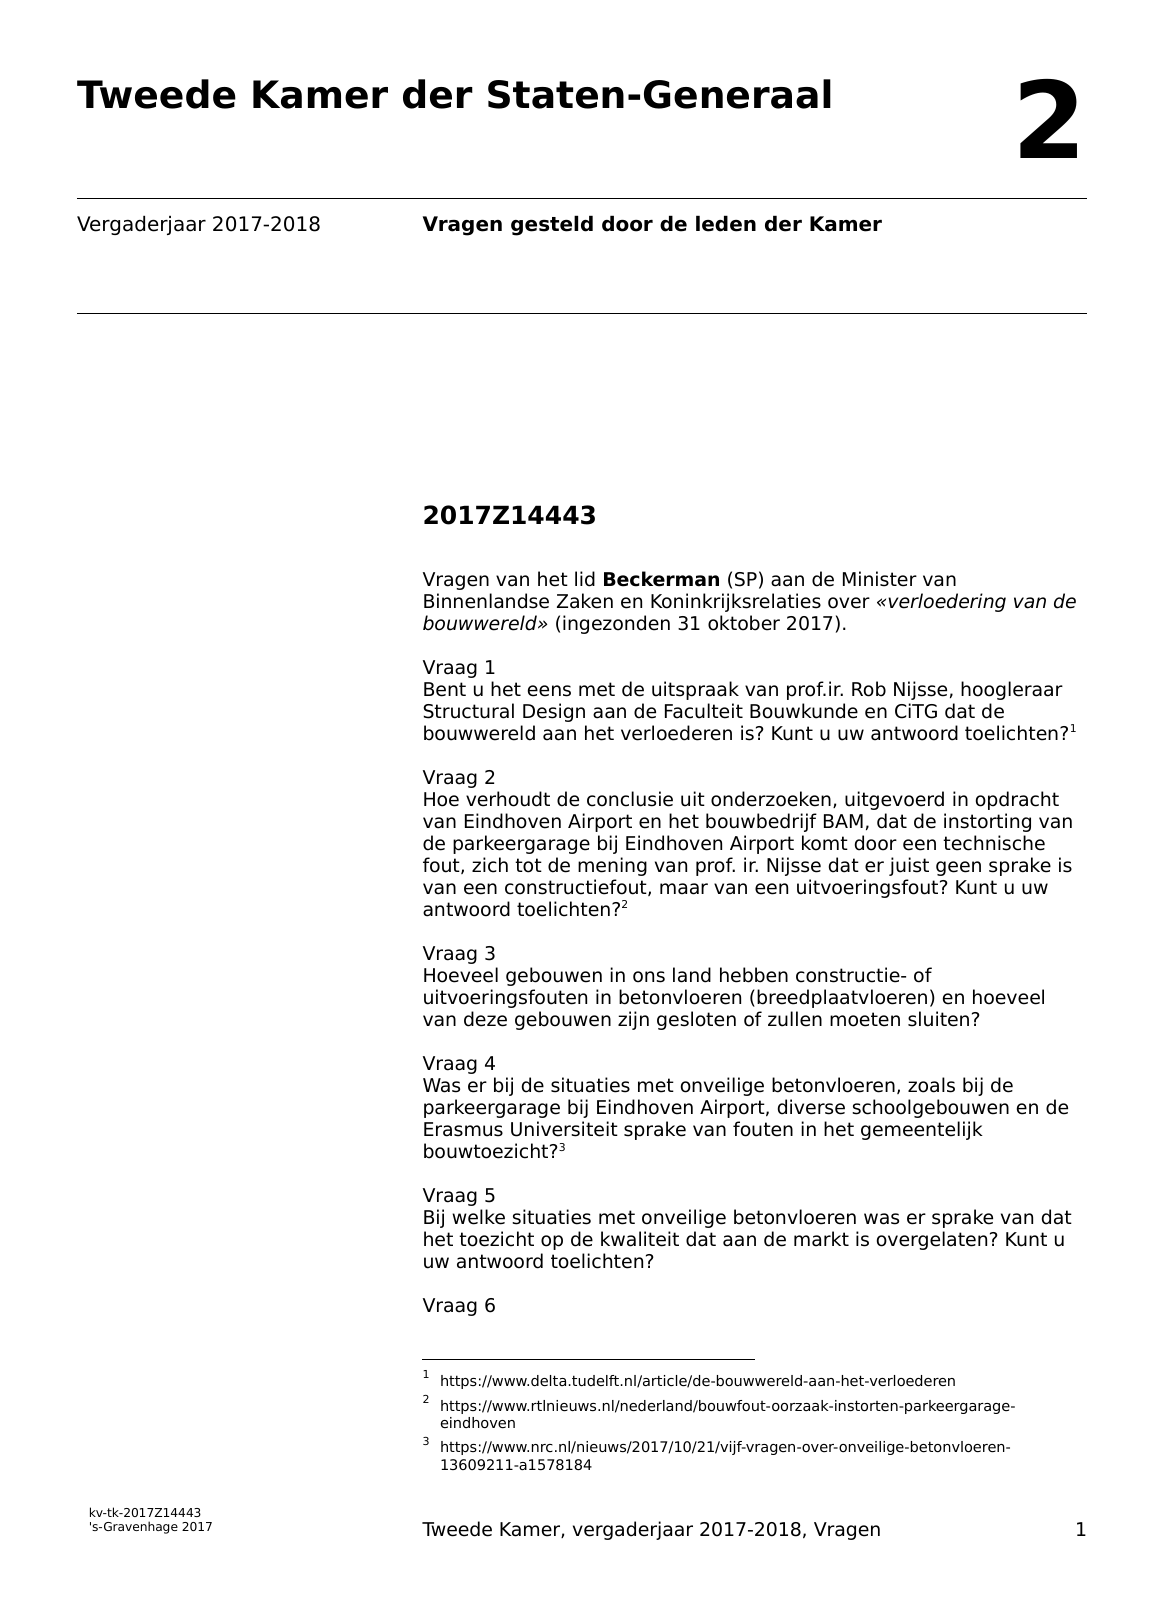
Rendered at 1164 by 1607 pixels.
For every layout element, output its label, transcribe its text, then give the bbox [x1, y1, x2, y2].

text Vraag 4 [422, 1053, 1087, 1075]
text Was er bij de situaties met onveilige betonvloeren, zoals bij de parkeergarage bij Eindhoven Airport, diverse schoolgebouwen en de Erasmus Universiteit sprake van fouten in het gemeentelijk bouwtoezicht? [422, 1075, 1087, 1163]
text Vraag 5 [422, 1185, 1087, 1207]
text Vraag 6 [422, 1295, 1087, 1317]
text https://www.nrc.nl/nieuws/2017/10/21/vijf-vragen-over-onveilige-betonvloeren-13609211-a1578184 [422, 1435, 1087, 1474]
text 's-Gravenhage 2017 [88, 1520, 323, 1534]
table_cell Vergaderjaar 2017-2018 [77, 199, 422, 313]
text Vragen van het lid Beckerman (SP) aan de Minister van Binnenlandse Zaken en Koninkrijksrelaties over «verloedering van de bouwwereld» (ingezonden 31 oktober 2017). [422, 569, 1087, 635]
table_cell Vragen gesteld door de leden der Kamer [422, 199, 1087, 313]
text Bent u het eens met de uitspraak van prof.ir. Rob Nijsse, hoogleraar Structural Design aan de Faculteit Bouwkunde en CiTG dat de bouwwereld aan het verloederen is? Kunt u uw antwoord toelichten? [422, 679, 1087, 745]
text Vraag 2 [422, 767, 1087, 789]
text Hoeveel gebouwen in ons land hebben constructie- of uitvoeringsfouten in betonvloeren (breedplaatvloeren) en hoeveel van deze gebouwen zijn gesloten of zullen moeten sluiten? [422, 965, 1087, 1031]
text 2017Z14443 [422, 501, 1087, 531]
table_header Tweede Kamer der Staten-Generaal [77, 59, 886, 198]
text Hoe verhoudt de conclusie uit onderzoeken, uitgevoerd in opdracht van Eindhoven Airport en het bouwbedrijf BAM, dat de instorting van de parkeergarage bij Eindhoven Airport komt door een technische fout, zich tot de mening van prof. ir. Nijsse dat er juist geen sprake is van een constructiefout, maar van een uitvoeringsfout? Kunt u uw antwoord toelichten? [422, 789, 1087, 921]
table_header 2 [886, 59, 1087, 198]
text Vraag 3 [422, 943, 1087, 965]
text Bij welke situaties met onveilige betonvloeren was er sprake van dat het toezicht op de kwaliteit dat aan de markt is overgelaten? Kunt u uw antwoord toelichten? [422, 1207, 1087, 1273]
text https://www.rtlnieuws.nl/nederland/bouwfout-oorzaak-instorten-parkeergarage-eindhoven [422, 1393, 1087, 1432]
text Vraag 1 [422, 657, 1087, 679]
text https://www.delta.tudelft.nl/article/de-bouwwereld-aan-het-verloederen [422, 1368, 1087, 1391]
text kv-tk-2017Z14443 [88, 1506, 323, 1520]
